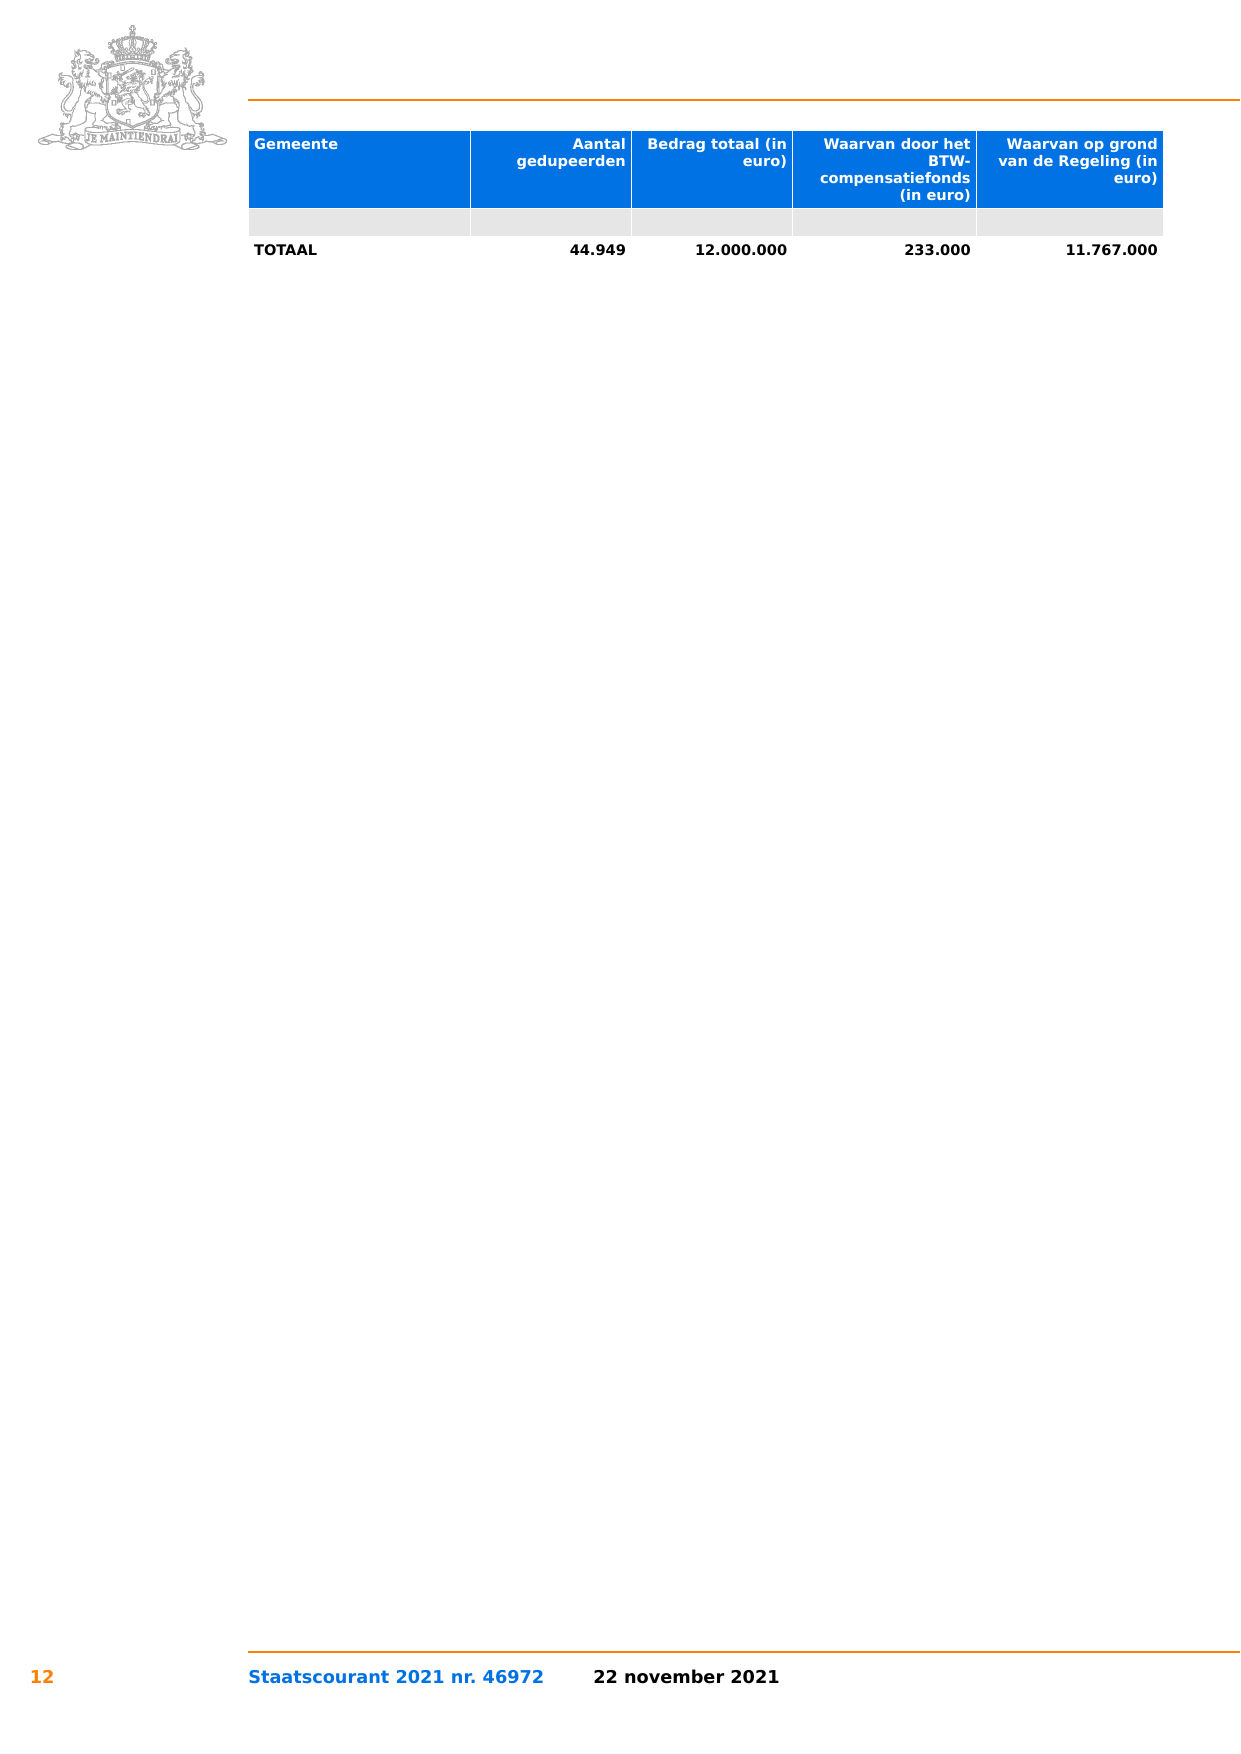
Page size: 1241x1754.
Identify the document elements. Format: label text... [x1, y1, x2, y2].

table_cell 11.767.000 [977, 237, 1163, 263]
table_cell [793, 209, 976, 236]
table_cell 12.000.000 [632, 237, 792, 263]
table_cell 44.949 [471, 237, 631, 263]
table_header Waarvan door het BTW-compensatiefonds (in euro) [793, 131, 976, 208]
table_cell 233.000 [793, 237, 976, 263]
table_header Gemeente [249, 131, 470, 208]
table_header Aantal gedupeerden [471, 131, 631, 208]
table_cell [471, 209, 631, 236]
table_cell TOTAAL [249, 237, 470, 263]
table_cell [249, 209, 470, 236]
picture [38, 25, 227, 150]
table_header Bedrag totaal (in euro) [632, 131, 792, 208]
table_cell [977, 209, 1163, 236]
table_header Waarvan op grond van de Regeling (in euro) [977, 131, 1163, 208]
table_cell [632, 209, 792, 236]
